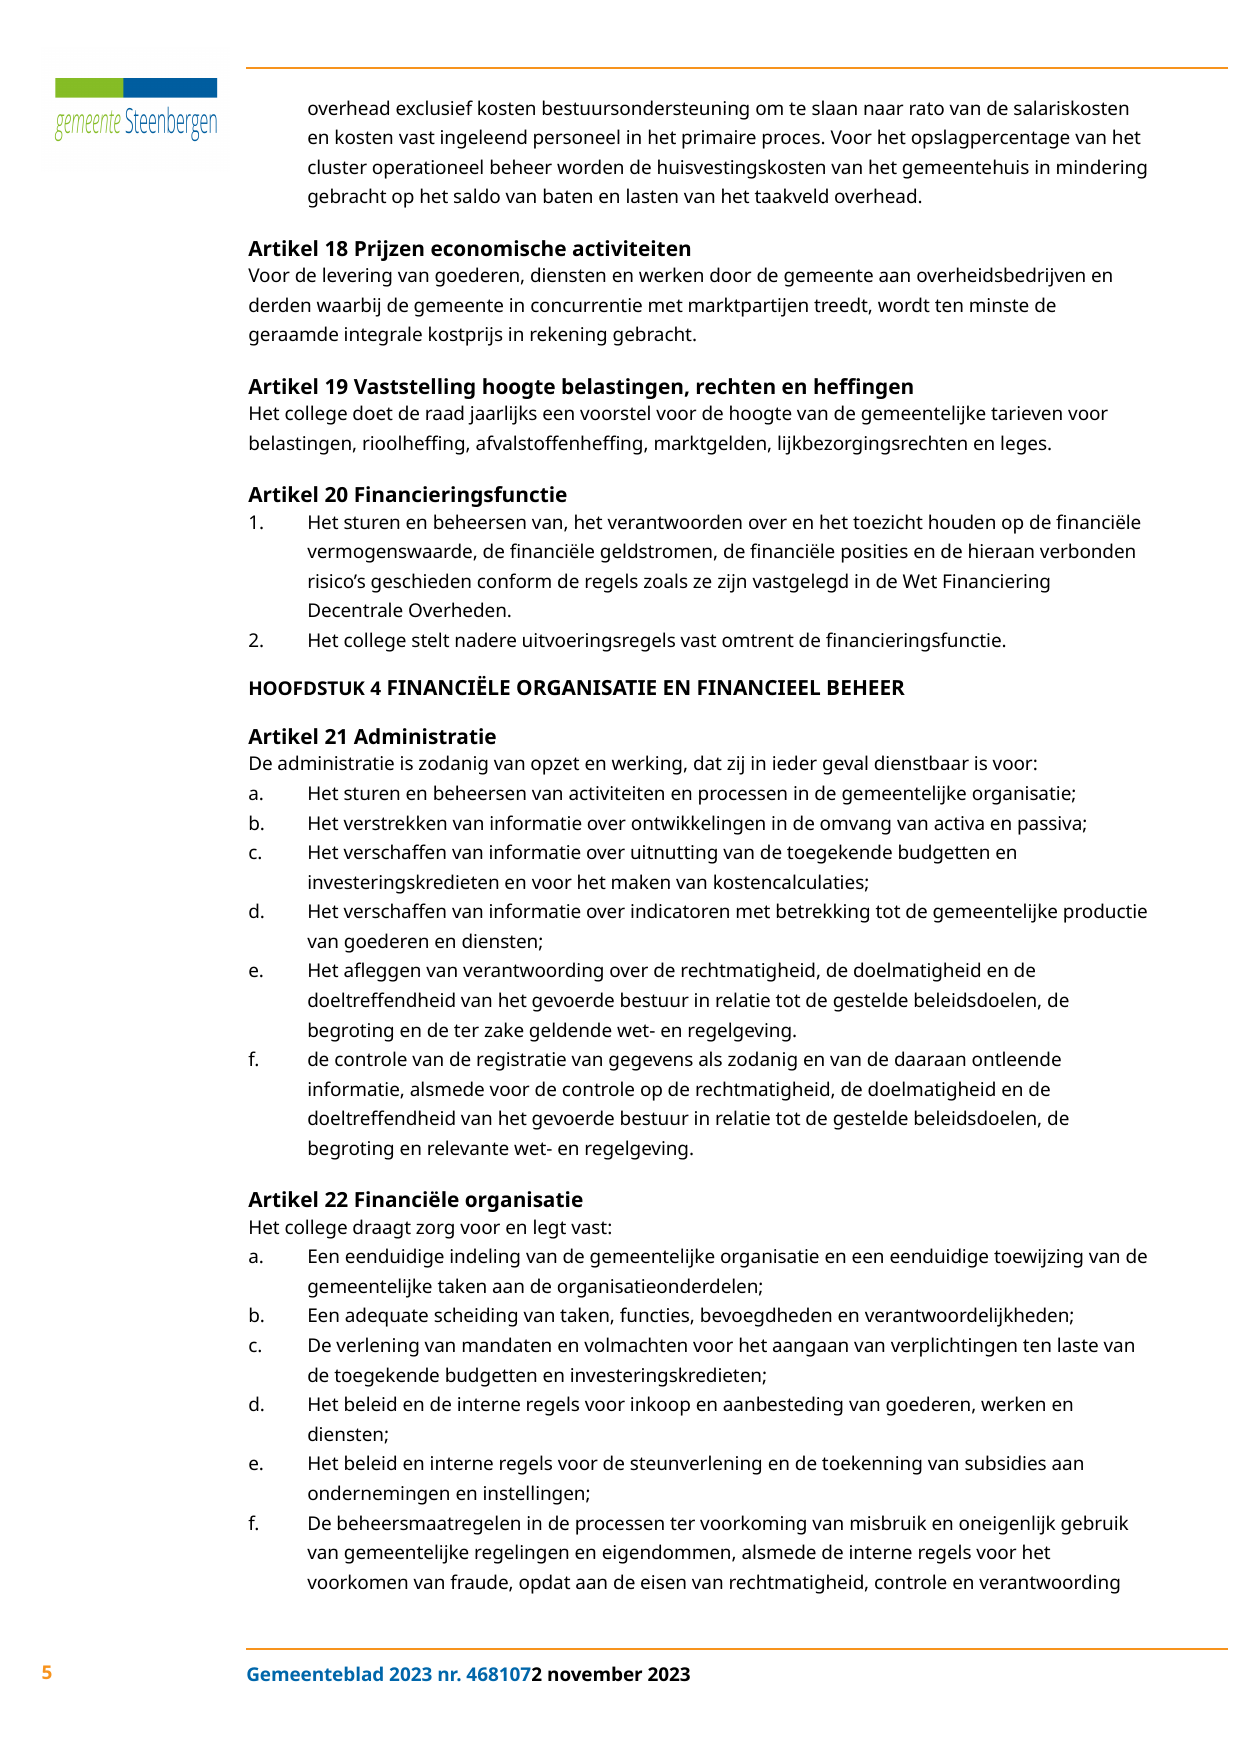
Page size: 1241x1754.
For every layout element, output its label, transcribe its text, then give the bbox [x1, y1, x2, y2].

list Het afleggen van verantwoording over de rechtmatigheid, de doelmatigheid en de doeltreffendheid van het gevoerde bestuur in relatie tot de gestelde beleidsdoelen, de begroting en de ter zake geldende wet- en regelgeving. [248, 958, 1152, 1042]
picture [41, 47, 231, 172]
text Artikel 22 Financiële organisatie [248, 1186, 1152, 1214]
list De beheersmaatregelen in de processen ter voorkoming van misbruik en oneigenlijk gebruik van gemeentelijke regelingen en eigendommen, alsmede de interne regels voor het voorkomen van fraude, opdat aan de eisen van rechtmatigheid, controle en verantwoording [248, 1510, 1152, 1595]
text Artikel 19 Vaststelling hoogte belastingen, rechten en heffingen [248, 372, 1152, 400]
list de controle van de registratie van gegevens als zodanig en van de daaraan ontleende informatie, alsmede voor de controle op de rechtmatigheid, de doelmatigheid en de doeltreffendheid van het gevoerde bestuur in relatie tot de gestelde beleidsdoelen, de begroting en relevante wet- en regelgeving. [248, 1046, 1152, 1161]
text Het college doet de raad jaarlijks een voorstel voor de hoogte van de gemeentelijke tarieven voor belastingen, rioolheffing, afvalstoffenheffing, marktgelden, lijkbezorgingsrechten en leges. [248, 400, 1152, 456]
text Het college draagt zorg voor en legt vast: [248, 1214, 1152, 1240]
list Een eenduidige indeling van de gemeentelijke organisatie en een eenduidige toewijzing van de gemeentelijke taken aan de organisatieonderdelen; [248, 1243, 1152, 1299]
list overhead exclusief kosten bestuursondersteuning om te slaan naar rato van de salariskosten en kosten vast ingeleend personeel in het primaire proces. Voor het opslagpercentage van het cluster operationeel beheer worden de huisvestingskosten van het gemeentehuis in mindering gebracht op het saldo van baten en lasten van het taakveld overhead. [248, 95, 1152, 209]
list Het sturen en beheersen van activiteiten en processen in de gemeentelijke organisatie; [248, 780, 1152, 806]
list Een adequate scheiding van taken, functies, bevoegdheden en verantwoordelijkheden; [248, 1303, 1152, 1328]
list Het verstrekken van informatie over ontwikkelingen in de omvang van activa en passiva; [248, 810, 1152, 835]
text Voor de levering van goederen, diensten en werken door de gemeente aan overheidsbedrijven en derden waarbij de gemeente in concurrentie met marktpartijen treedt, wordt ten minste de geraamde integrale kostprijs in rekening gebracht. [248, 262, 1152, 347]
text De administratie is zodanig van opzet en werking, dat zij in ieder geval dienstbaar is voor: [248, 751, 1152, 776]
list Het beleid en de interne regels voor inkoop en aanbesteding van goederen, werken en diensten; [248, 1391, 1152, 1447]
text Artikel 18 Prijzen economische activiteiten [248, 234, 1152, 262]
list Het verschaffen van informatie over indicatoren met betrekking tot de gemeentelijke productie van goederen en diensten; [248, 898, 1152, 954]
list Het verschaffen van informatie over uitnutting van de toegekende budgetten en investeringskredieten en voor het maken van kostencalculaties; [248, 839, 1152, 894]
text Artikel 21 Administratie [248, 722, 1152, 751]
list Het beleid en interne regels voor de steunverlening en de toekenning van subsidies aan ondernemingen en instellingen; [248, 1451, 1152, 1506]
list Het college stelt nadere uitvoeringsregels vast omtrent de financieringsfunctie. [248, 627, 1152, 653]
list De verlening van mandaten en volmachten voor het aangaan van verplichtingen ten laste van de toegekende budgetten en investeringskredieten; [248, 1332, 1152, 1388]
list Het sturen en beheersen van, het verantwoorden over en het toezicht houden op de financiële vermogenswaarde, de financiële geldstromen, de financiële posities en de hieraan verbonden risico’s geschieden conform de regels zoals ze zijn vastgelegd in de Wet Financiering Decentrale Overheden. [248, 509, 1152, 623]
text HOOFDSTUK 4 FINANCIËLE ORGANISATIE EN FINANCIEEL BEHEER [248, 673, 1152, 701]
text Artikel 20 Financieringsfunctie [248, 480, 1152, 509]
